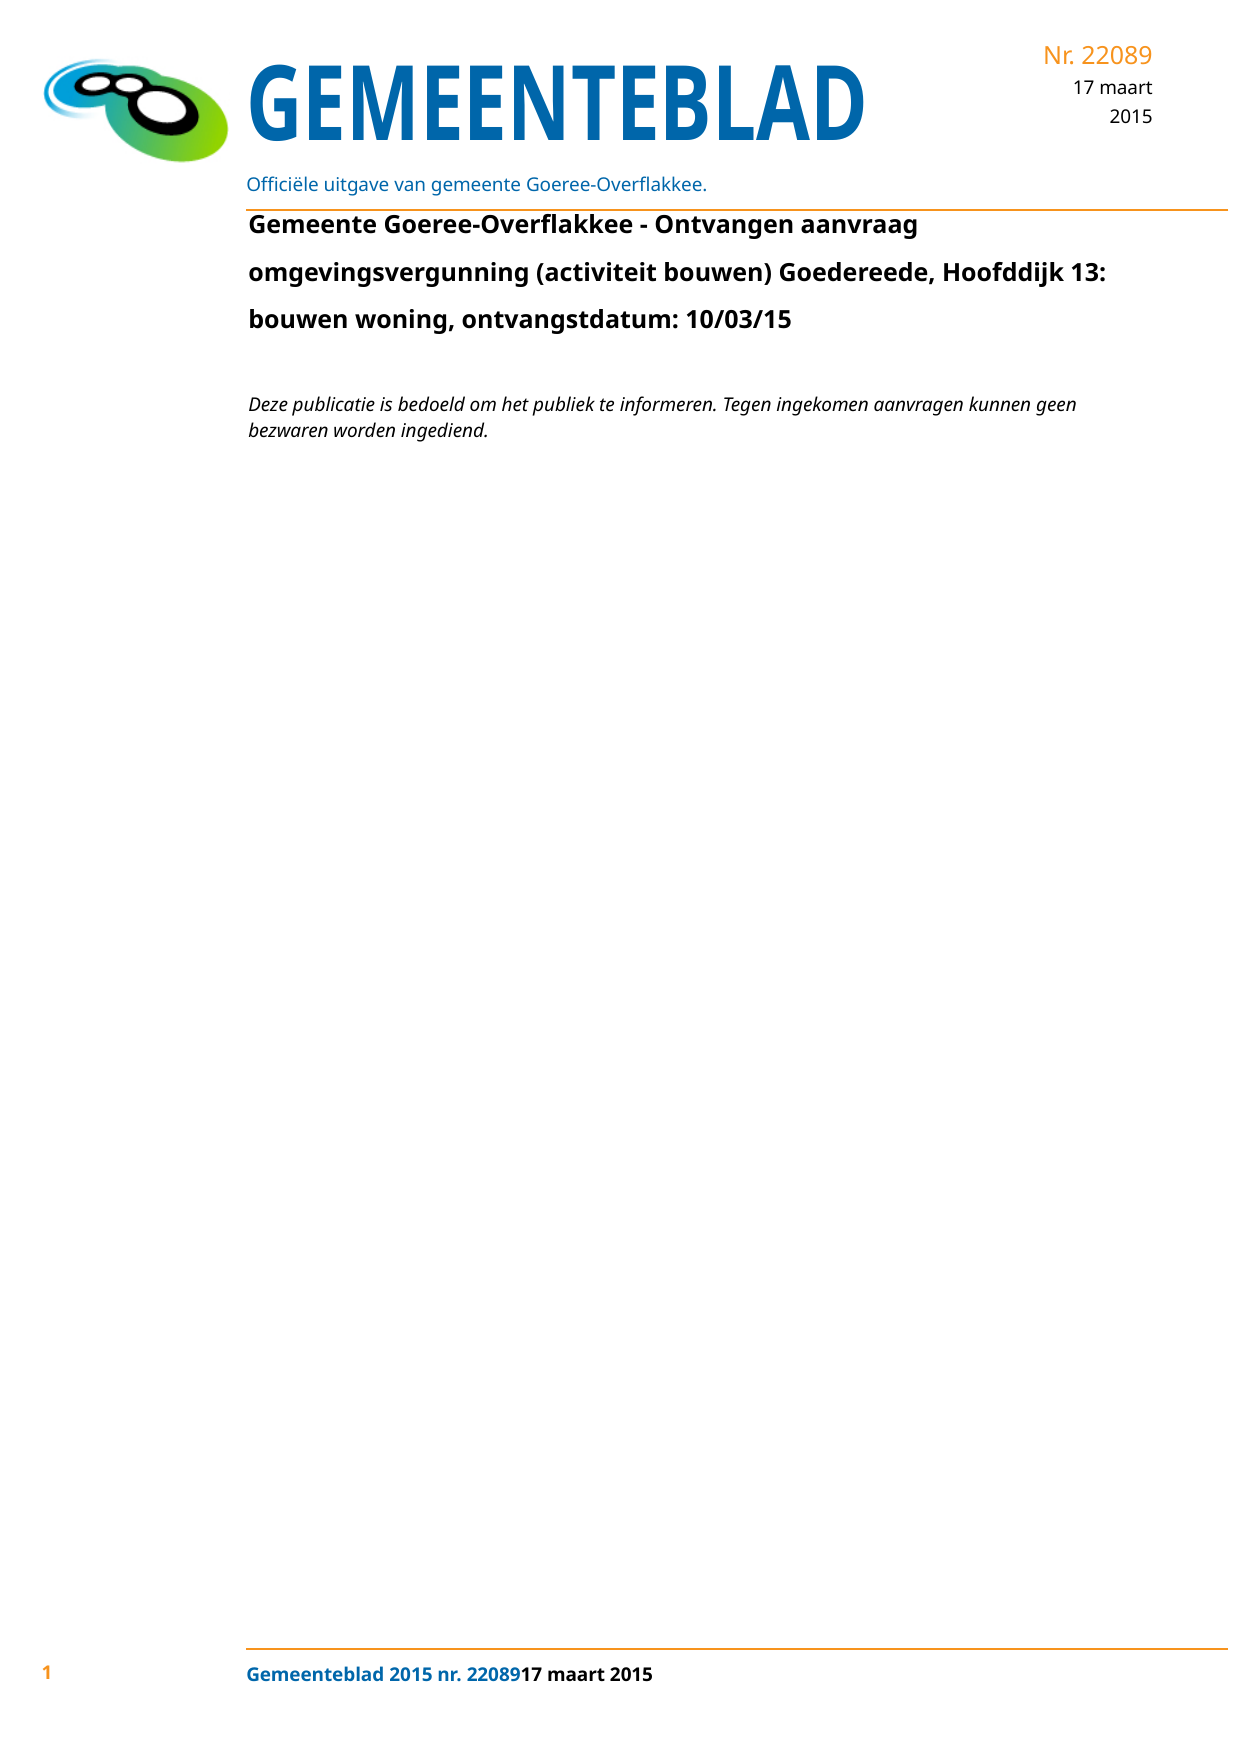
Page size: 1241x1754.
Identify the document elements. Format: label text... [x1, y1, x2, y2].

text Gemeente Goeree-Overflakkee - Ontvangen aanvraag omgevingsvergunning (activiteit bouwen) Goedereede, Hoofddijk 13: bouwen woning, ontvangstdatum: 10/03/15 [248, 211, 1152, 336]
picture [41, 47, 231, 172]
text Deze publicatie is bedoeld om het publiek te informeren. Tegen ingekomen aanvragen kunnen geen bezwaren worden ingediend. [248, 391, 1152, 443]
